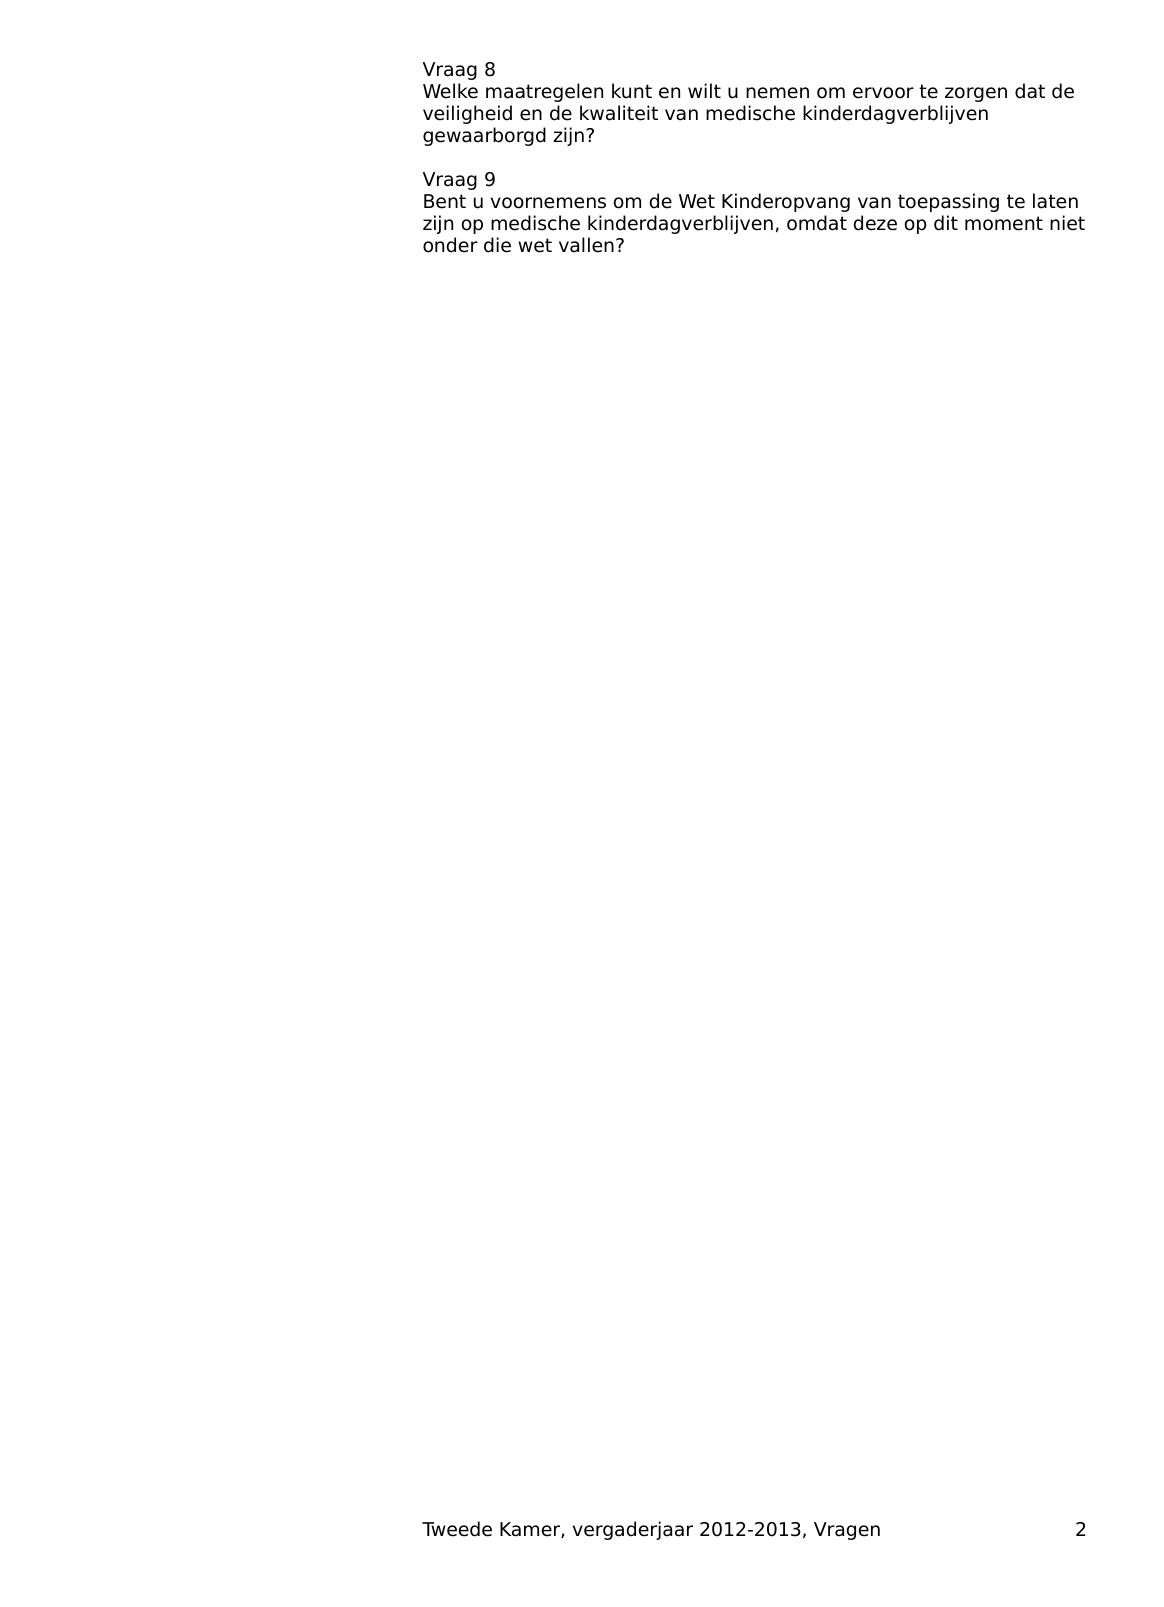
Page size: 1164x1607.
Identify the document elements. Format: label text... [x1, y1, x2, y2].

text Welke maatregelen kunt en wilt u nemen om ervoor te zorgen dat de veiligheid en de kwaliteit van medische kinderdagverblijven gewaarborgd zijn? [422, 81, 1087, 147]
text Vraag 9 [422, 169, 1087, 191]
text Vraag 8 [422, 59, 1087, 81]
text Bent u voornemens om de Wet Kinderopvang van toepassing te laten zijn op medische kinderdagverblijven, omdat deze op dit moment niet onder die wet vallen? [422, 191, 1087, 257]
